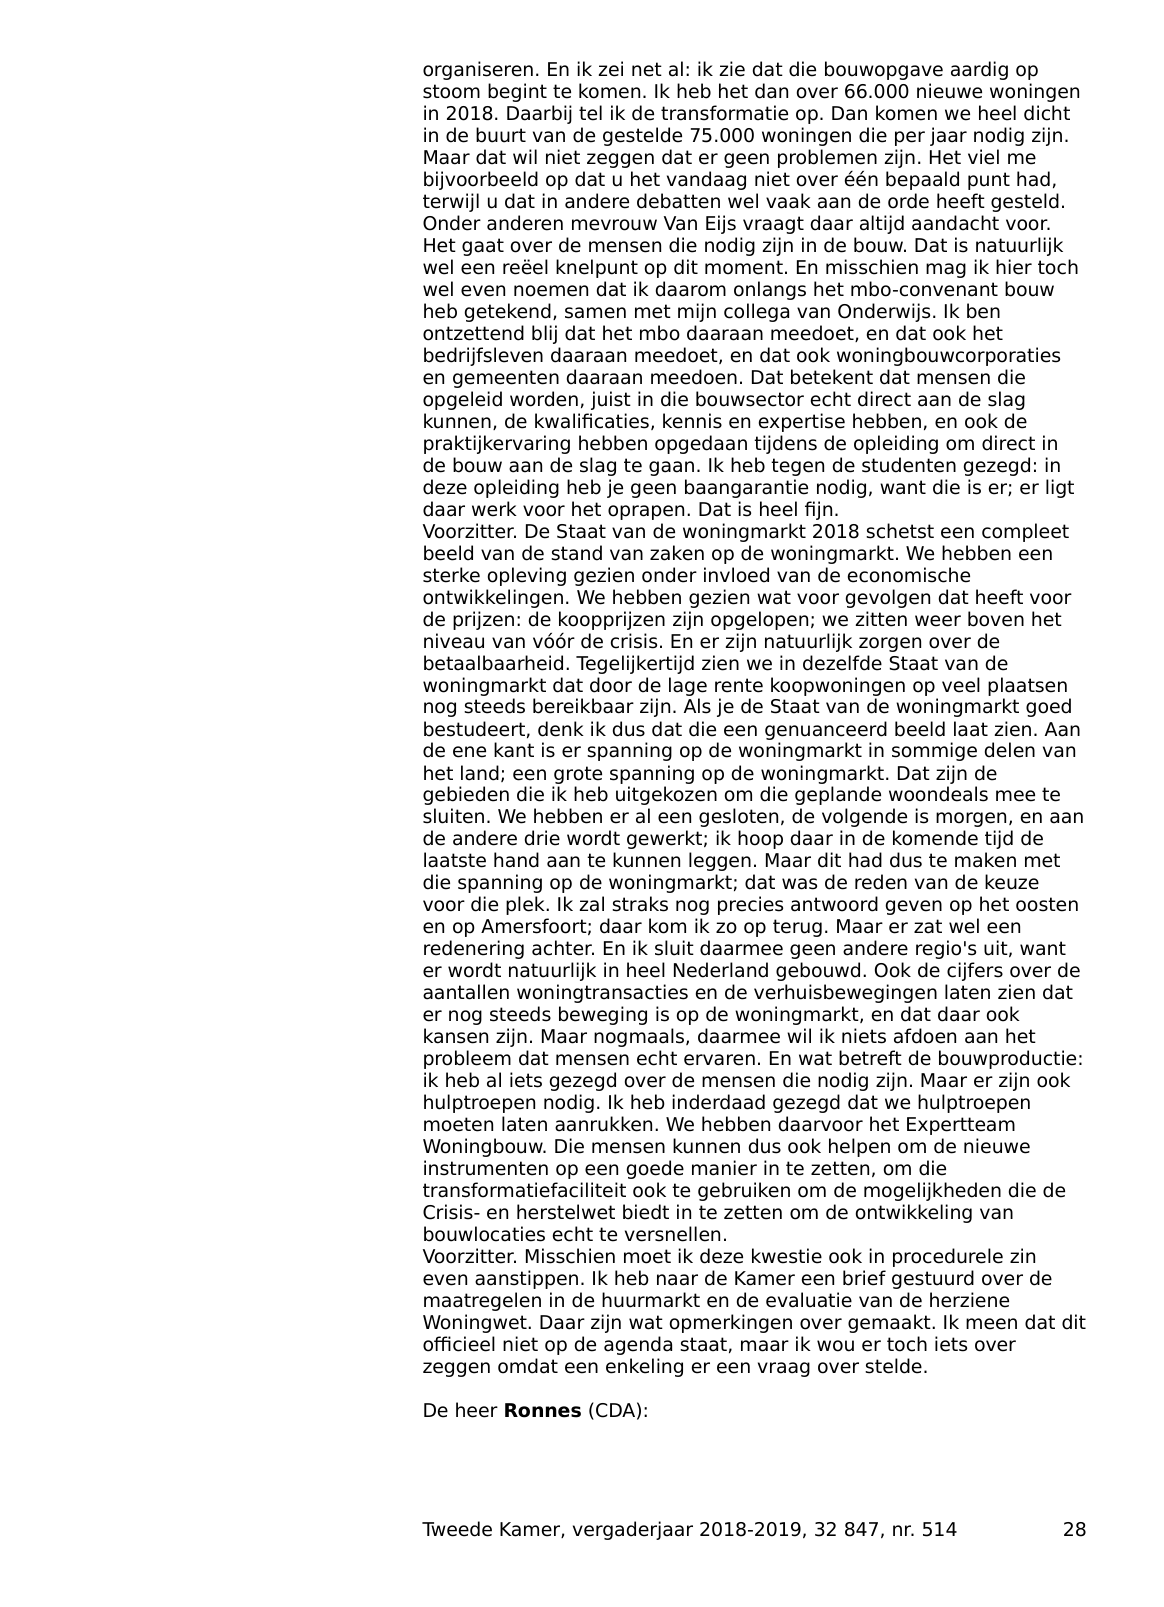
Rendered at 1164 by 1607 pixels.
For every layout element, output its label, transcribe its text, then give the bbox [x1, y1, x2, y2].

text De heer Ronnes (CDA): [422, 1400, 1087, 1422]
text Voorzitter. De Staat van de woningmarkt 2018 schetst een compleet beeld van de stand van zaken op de woningmarkt. We hebben een sterke opleving gezien onder invloed van de economische ontwikkelingen. We hebben gezien wat voor gevolgen dat heeft voor de prijzen: de koopprijzen zijn opgelopen; we zitten weer boven het niveau van vóór de crisis. En er zijn natuurlijk zorgen over de betaalbaarheid. Tegelijkertijd zien we in dezelfde Staat van de woningmarkt dat door de lage rente koopwoningen op veel plaatsen nog steeds bereikbaar zijn. Als je de Staat van de woningmarkt goed bestudeert, denk ik dus dat die een genuanceerd beeld laat zien. Aan de ene kant is er spanning op de woningmarkt in sommige delen van het land; een grote spanning op de woningmarkt. Dat zijn de gebieden die ik heb uitgekozen om die geplande woondeals mee te sluiten. We hebben er al een gesloten, de volgende is morgen, en aan de andere drie wordt gewerkt; ik hoop daar in de komende tijd de laatste hand aan te kunnen leggen. Maar dit had dus te maken met die spanning op de woningmarkt; dat was de reden van de keuze voor die plek. Ik zal straks nog precies antwoord geven op het oosten en op Amersfoort; daar kom ik zo op terug. Maar er zat wel een redenering achter. En ik sluit daarmee geen andere regio's uit, want er wordt natuurlijk in heel Nederland gebouwd. Ook de cijfers over de aantallen woningtransacties en de verhuisbewegingen laten zien dat er nog steeds beweging is op de woningmarkt, en dat daar ook kansen zijn. Maar nogmaals, daarmee wil ik niets afdoen aan het probleem dat mensen echt ervaren. En wat betreft de bouwproductie: ik heb al iets gezegd over de mensen die nodig zijn. Maar er zijn ook hulptroepen nodig. Ik heb inderdaad gezegd dat we hulptroepen moeten laten aanrukken. We hebben daarvoor het Expertteam Woningbouw. Die mensen kunnen dus ook helpen om de nieuwe instrumenten op een goede manier in te zetten, om die transformatiefaciliteit ook te gebruiken om de mogelijkheden die de Crisis- en herstelwet biedt in te zetten om de ontwikkeling van bouwlocaties echt te versnellen. [422, 521, 1087, 1246]
text Maar dat wil niet zeggen dat er geen problemen zijn. Het viel me bijvoorbeeld op dat u het vandaag niet over één bepaald punt had, terwijl u dat in andere debatten wel vaak aan de orde heeft gesteld. Onder anderen mevrouw Van Eijs vraagt daar altijd aandacht voor. Het gaat over de mensen die nodig zijn in de bouw. Dat is natuurlijk wel een reëel knelpunt op dit moment. En misschien mag ik hier toch wel even noemen dat ik daarom onlangs het mbo-convenant bouw heb getekend, samen met mijn collega van Onderwijs. Ik ben ontzettend blij dat het mbo daaraan meedoet, en dat ook het bedrijfsleven daaraan meedoet, en dat ook woningbouwcorporaties en gemeenten daaraan meedoen. Dat betekent dat mensen die opgeleid worden, juist in die bouwsector echt direct aan de slag kunnen, de kwalificaties, kennis en expertise hebben, en ook de praktijkervaring hebben opgedaan tijdens de opleiding om direct in de bouw aan de slag te gaan. Ik heb tegen de studenten gezegd: in deze opleiding heb je geen baangarantie nodig, want die is er; er ligt daar werk voor het oprapen. Dat is heel fijn. [422, 147, 1087, 521]
text organiseren. En ik zei net al: ik zie dat die bouwopgave aardig op stoom begint te komen. Ik heb het dan over 66.000 nieuwe woningen in 2018. Daarbij tel ik de transformatie op. Dan komen we heel dicht in de buurt van de gestelde 75.000 woningen die per jaar nodig zijn. [422, 59, 1087, 147]
text Voorzitter. Misschien moet ik deze kwestie ook in procedurele zin even aanstippen. Ik heb naar de Kamer een brief gestuurd over de maatregelen in de huurmarkt en de evaluatie van de herziene Woningwet. Daar zijn wat opmerkingen over gemaakt. Ik meen dat dit officieel niet op de agenda staat, maar ik wou er toch iets over zeggen omdat een enkeling er een vraag over stelde. [422, 1246, 1087, 1378]
